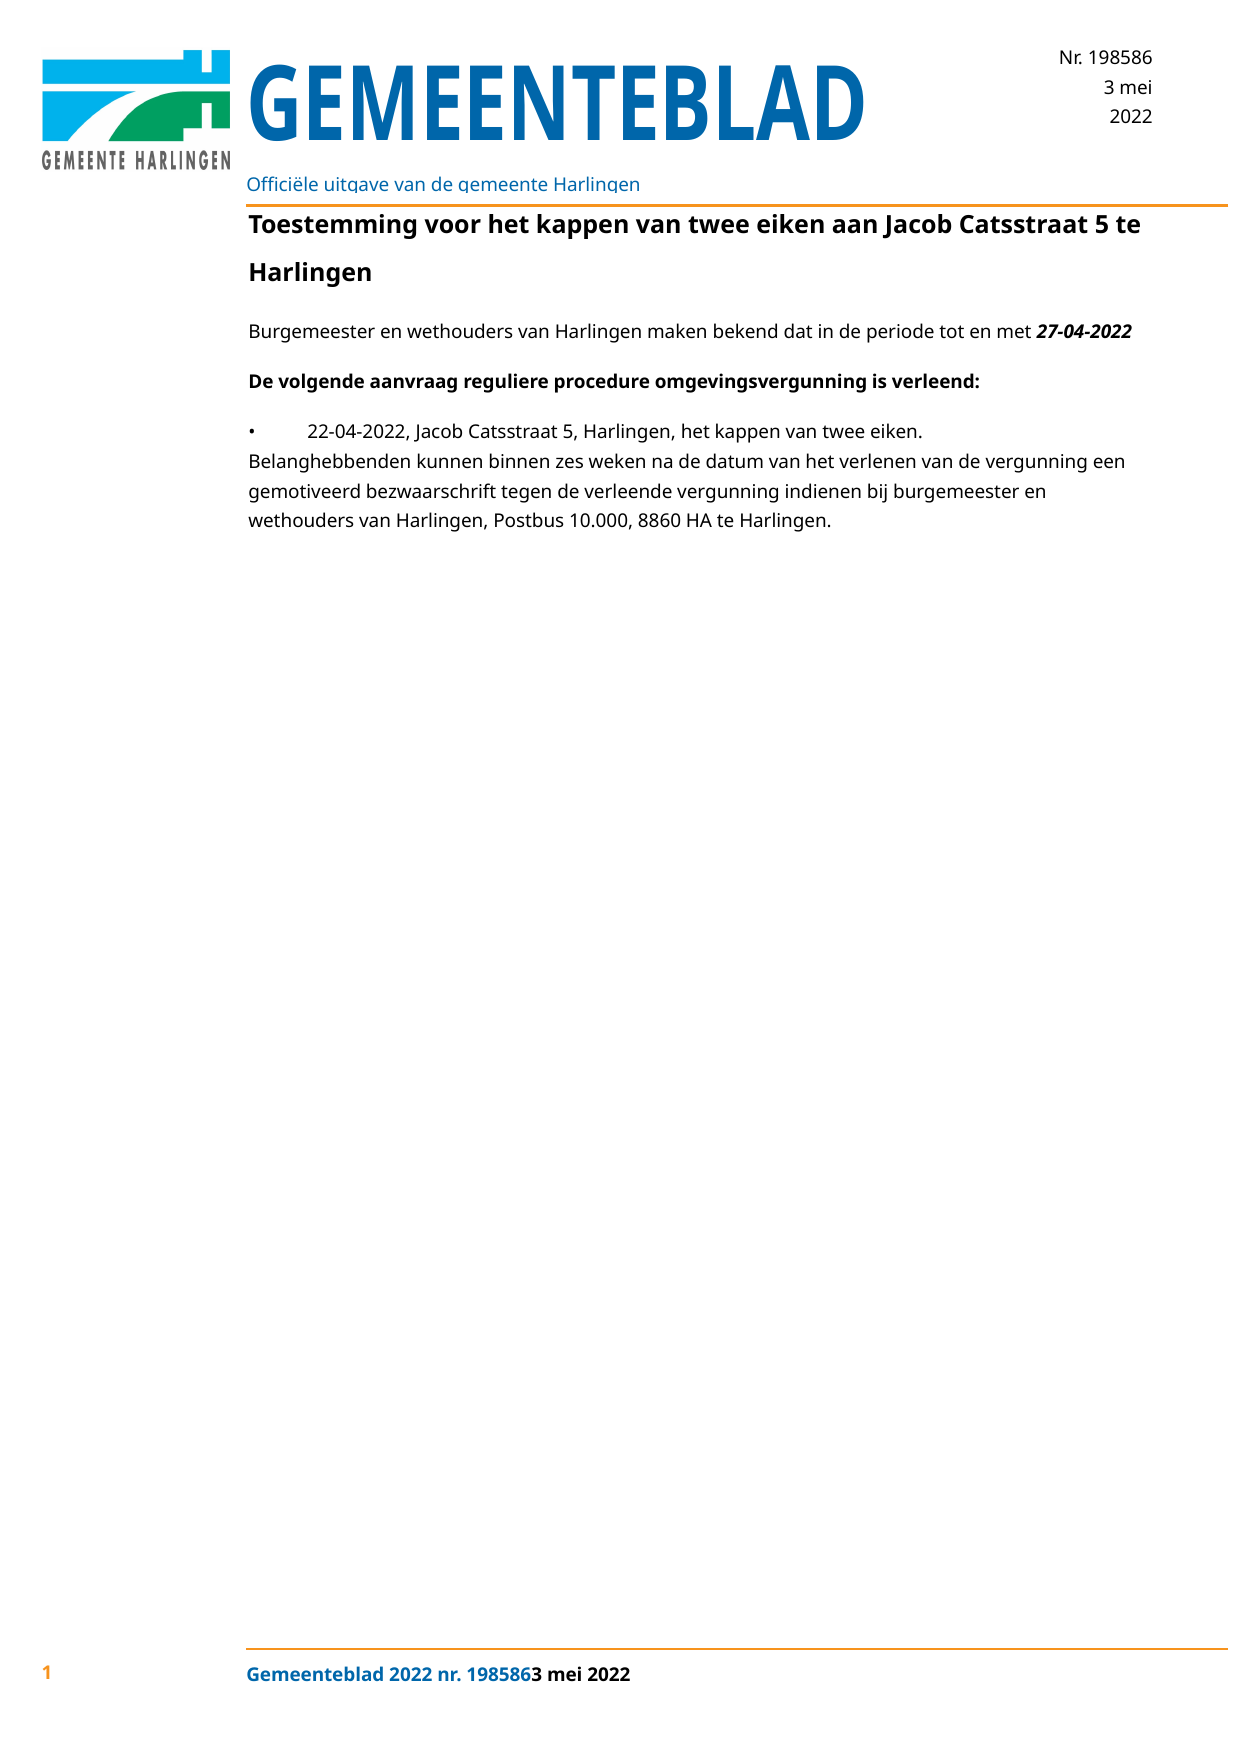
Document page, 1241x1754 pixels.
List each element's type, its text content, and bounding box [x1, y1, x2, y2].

text De volgende aanvraag reguliere procedure omgevingsvergunning is verleend: [248, 368, 1152, 394]
picture [41, 47, 231, 172]
text Toestemming voor het kappen van twee eiken aan Jacob Catsstraat 5 te Harlingen [248, 207, 1152, 288]
text Belanghebbenden kunnen binnen zes weken na de datum van het verlenen van de vergunning een gemotiveerd bezwaarschrift tegen de verleende vergunning indienen bij burgemeester en wethouders van Harlingen, Postbus 10.000, 8860 HA te Harlingen. [248, 448, 1152, 533]
list 22-04-2022, Jacob Catsstraat 5, Harlingen, het kappen van twee eiken. [248, 419, 1152, 444]
text Burgemeester en wethouders van Harlingen maken bekend dat in de periode tot en met 27-04-2022 [248, 318, 1152, 344]
